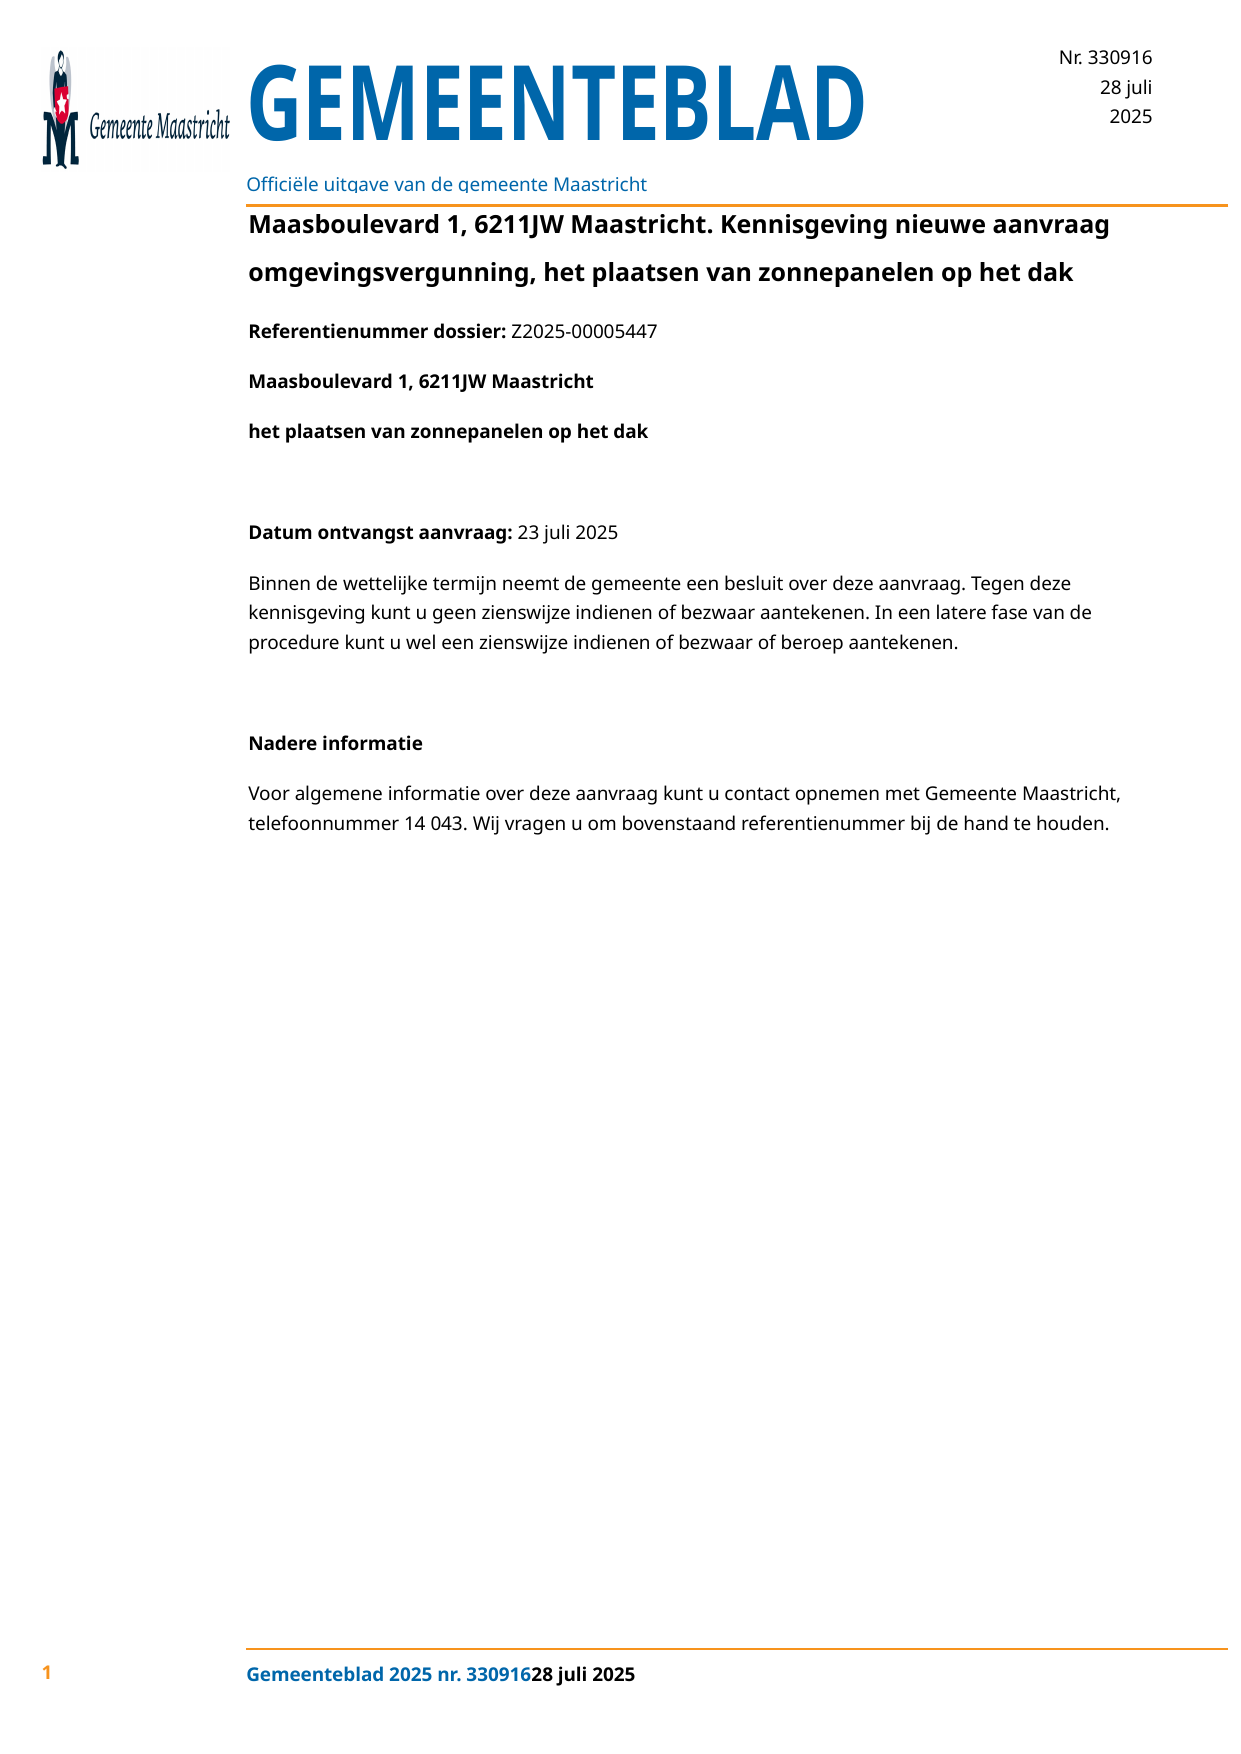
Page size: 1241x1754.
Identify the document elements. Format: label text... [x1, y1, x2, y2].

text Nadere informatie [248, 730, 1152, 756]
text het plaatsen van zonnepanelen op het dak [248, 419, 1152, 444]
picture [41, 47, 231, 172]
text Datum ontvangst aanvraag: 23 juli 2025 [248, 519, 1152, 545]
text Binnen de wettelijke termijn neemt de gemeente een besluit over deze aanvraag. Tegen deze kennisgeving kunt u geen zienswijze indienen of bezwaar aantekenen. In een latere fase van de procedure kunt u wel een zienswijze indienen of bezwaar of beroep aantekenen. [248, 570, 1152, 655]
text Voor algemene informatie over deze aanvraag kunt u contact opnemen met Gemeente Maastricht, telefoonnummer 14 043. Wij vragen u om bovenstaand referentienummer bij de hand te houden. [248, 780, 1152, 836]
text Maasboulevard 1, 6211JW Maastricht [248, 368, 1152, 394]
text Maasboulevard 1, 6211JW Maastricht. Kennisgeving nieuwe aanvraag omgevingsvergunning, het plaatsen van zonnepanelen op het dak [248, 207, 1152, 288]
text Referentienummer dossier: Z2025-00005447 [248, 318, 1152, 344]
